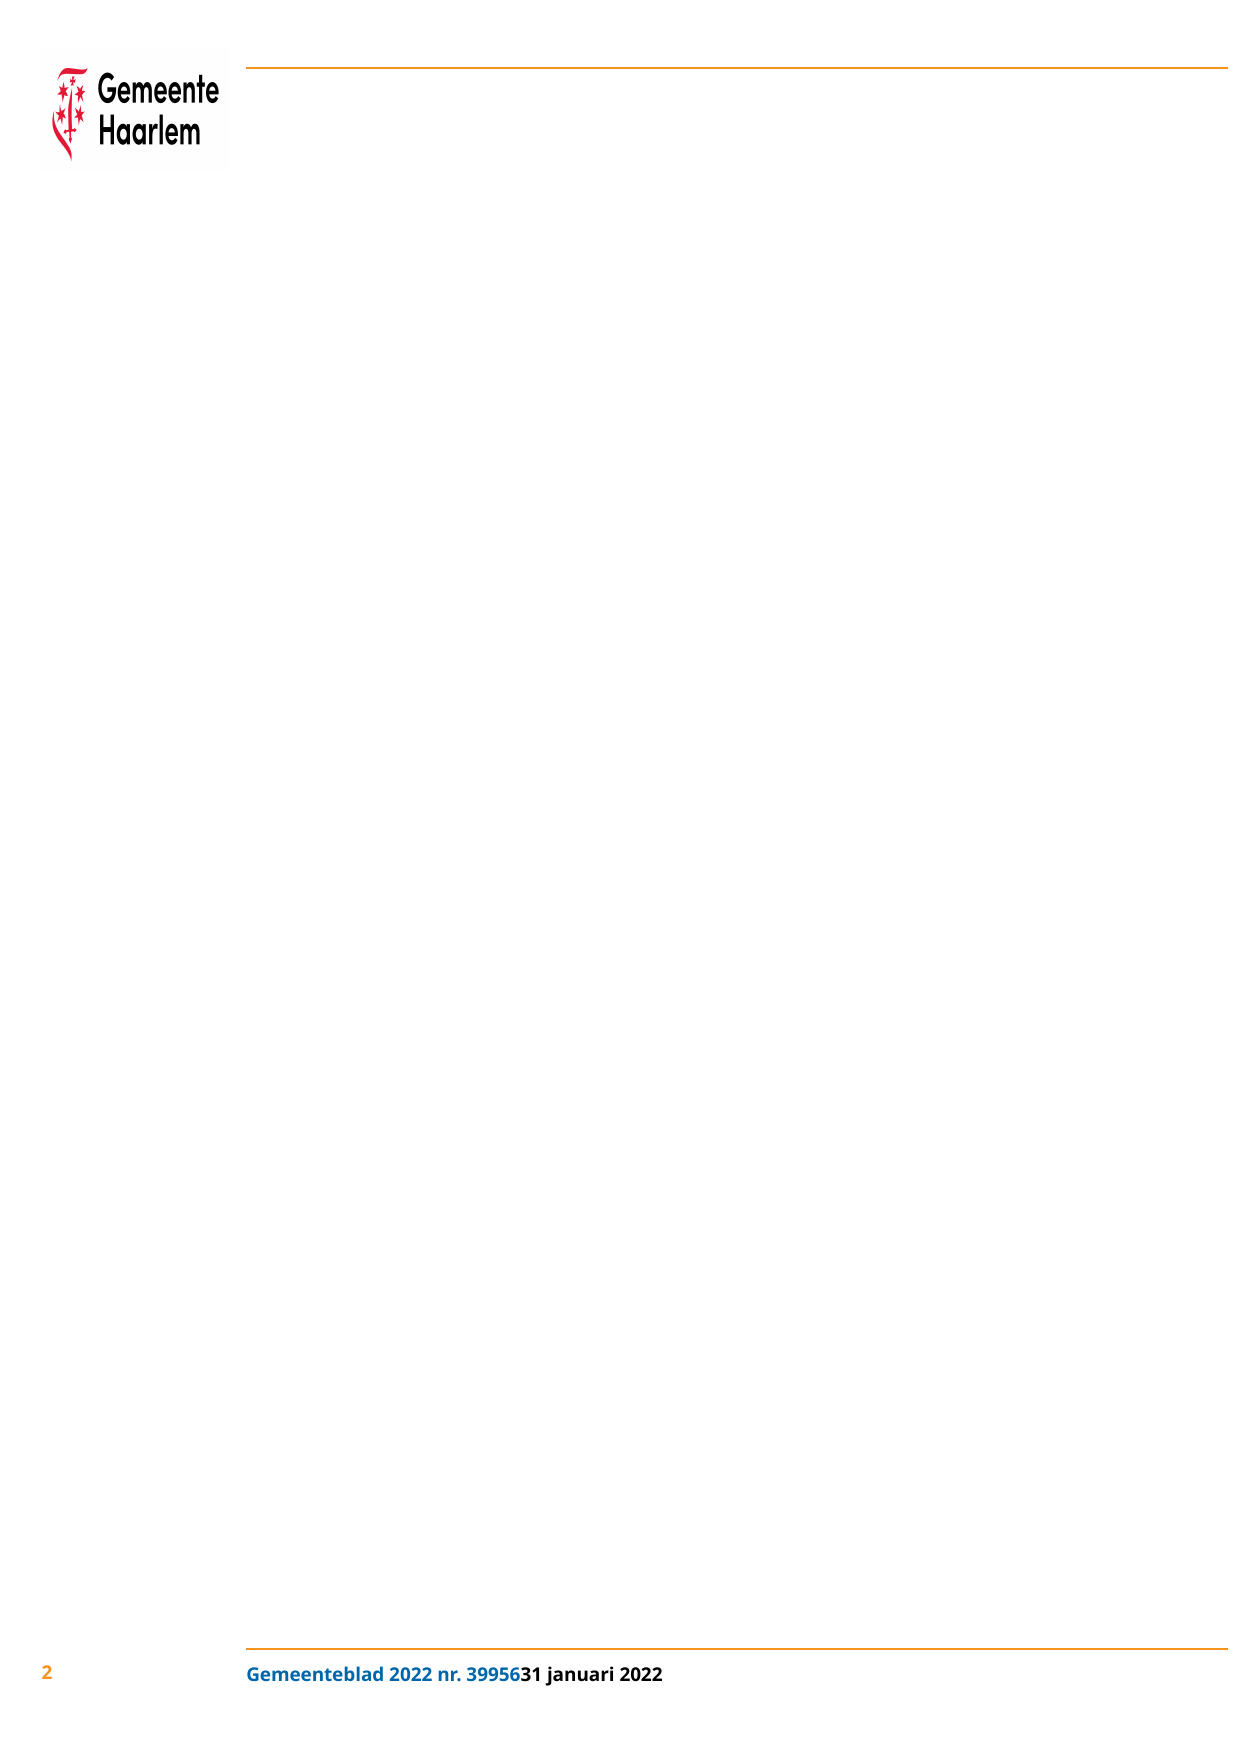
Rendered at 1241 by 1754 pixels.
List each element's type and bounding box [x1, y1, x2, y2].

picture [41, 47, 231, 172]
